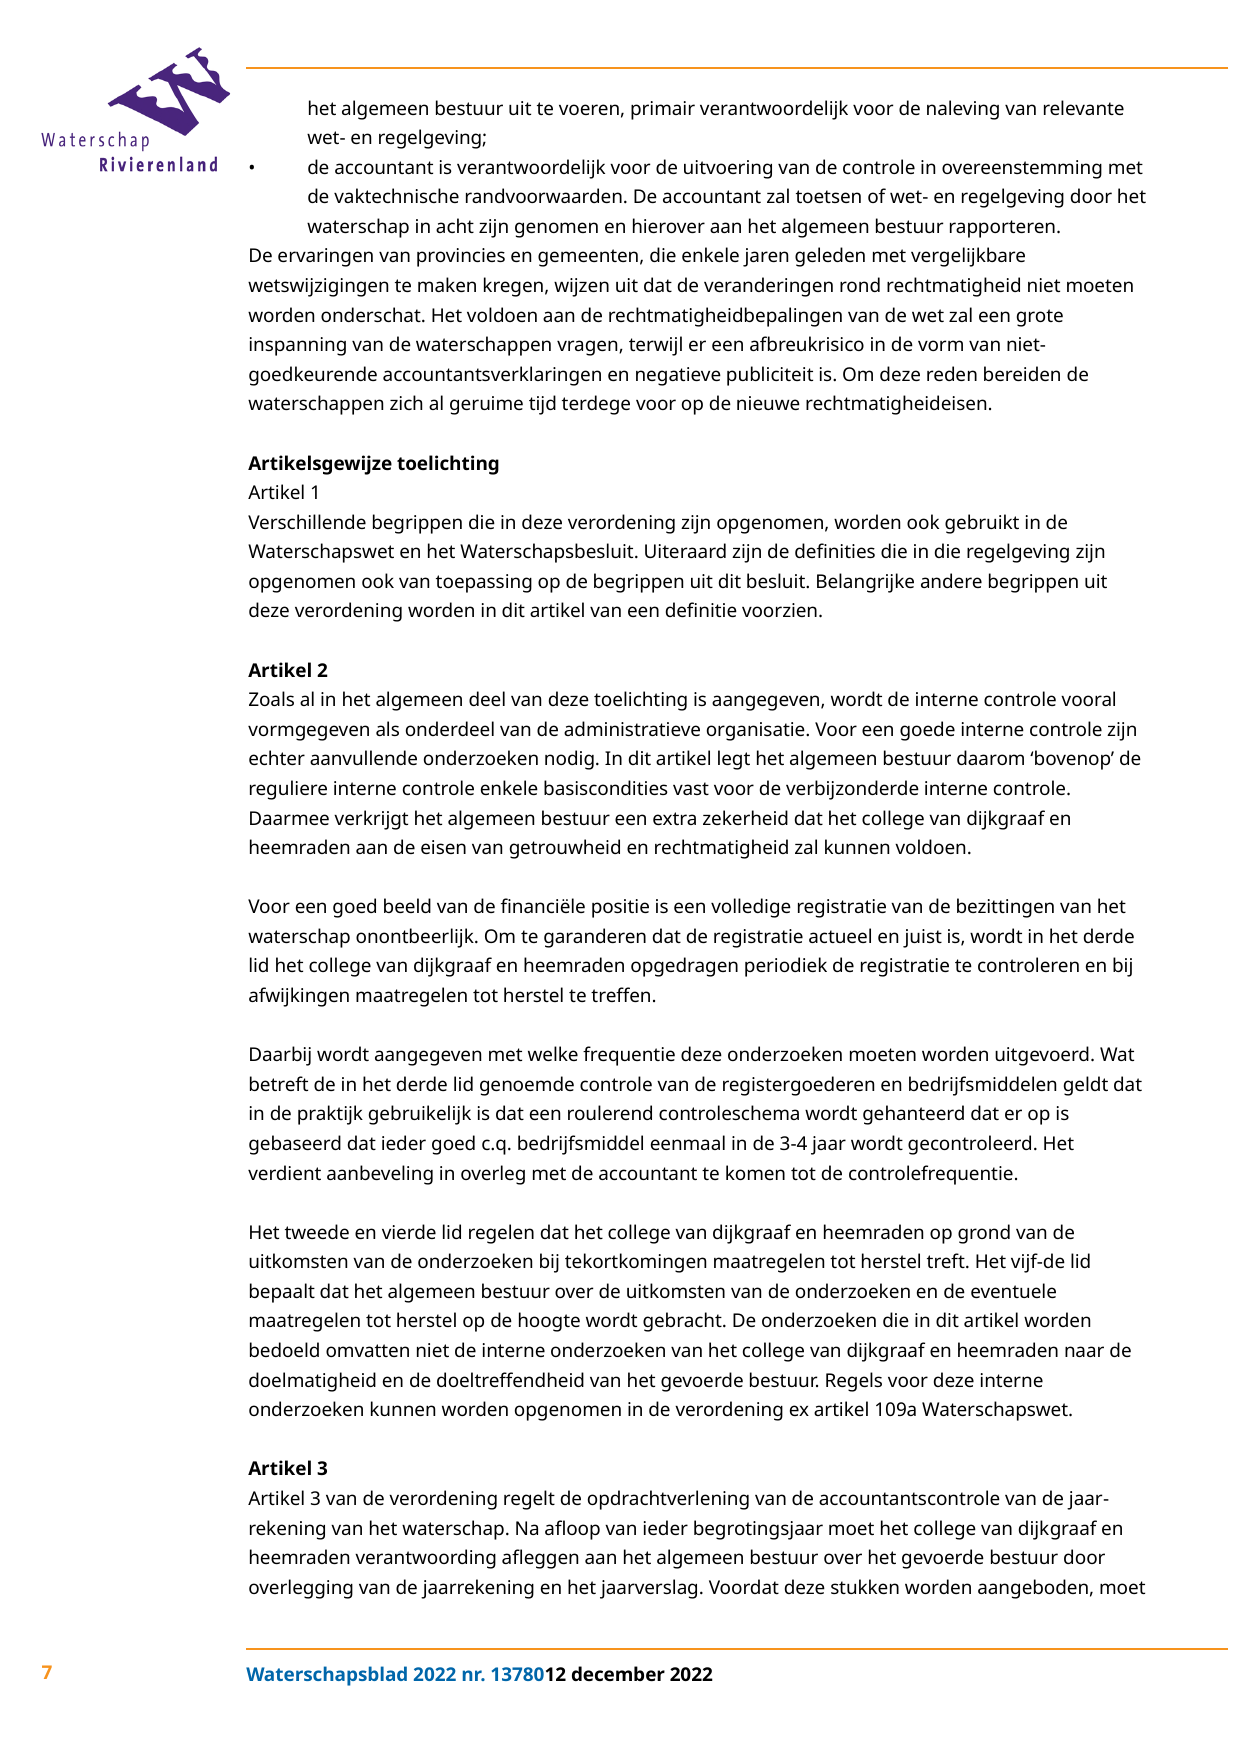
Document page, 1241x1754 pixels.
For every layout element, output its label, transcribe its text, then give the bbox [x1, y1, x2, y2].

text Verschillende begrippen die in deze verordening zijn opgenomen, worden ook gebruikt in de Waterschapswet en het Waterschapsbesluit. Uiteraard zijn de definities die in die regelgeving zijn opgenomen ook van toepassing op de begrippen uit dit besluit. Belangrijke andere begrippen uit deze verordening worden in dit artikel van een definitie voorzien. [248, 509, 1152, 623]
text Artikel 3 van de verordening regelt de opdrachtverlening van de accountantscontrole van de jaar­rekening van het waterschap. Na afloop van ieder begrotingsjaar moet het college van dijk­graaf en heemraden verantwoording afleggen aan het algemeen bestuur over het gevoerde bestuur door overlegging van de jaarrekening en het jaarverslag. Voordat deze stukken worden aangeboden, moet [248, 1485, 1152, 1600]
text Voor een goed beeld van de financiële positie is een volledige registratie van de bezittingen van het waterschap onontbeerlijk. Om te garanderen dat de registratie actueel en juist is, wordt in het derde lid het college van dijkgraaf en heemraden opgedragen periodiek de registratie te controleren en bij afwijkingen maatregelen tot herstel te treffen. [248, 893, 1152, 1008]
text Daarbij wordt aangegeven met welke frequentie deze onderzoeken moeten worden uitgevoerd. Wat betreft de in het derde lid genoemde controle van de registergoederen en bedrijfsmiddelen geldt dat in de praktijk gebruikelijk is dat een roulerend controleschema wordt gehanteerd dat er op is gebaseerd dat ieder goed c.q. bedrijfsmiddel eenmaal in de 3-4 jaar wordt gecontroleerd. Het verdient aanbeveling in overleg met de accountant te komen tot de controlefrequentie. [248, 1041, 1152, 1186]
text Artikel 3 [248, 1456, 1152, 1481]
text Artikelsgewijze toelichting [248, 450, 1152, 476]
list de accountant is verantwoordelijk voor de uitvoering van de controle in overeenstemming met de vaktechnische randvoorwaarden. De accountant zal toetsen of wet- en regelgeving door het waterschap in acht zijn genomen en hierover aan het algemeen bestuur rapporteren. [248, 154, 1152, 239]
text Het tweede en vierde lid regelen dat het college van dijkgraaf en heemraden op grond van de uitkomsten van de onderzoeken bij tekortkomingen maatregelen tot herstel treft. Het vijf-de lid bepaalt dat het algemeen bestuur over de uitkomsten van de onderzoeken en de eventuele maatregelen tot herstel op de hoogte wordt gebracht. De onderzoeken die in dit artikel worden bedoeld omvatten niet de interne onderzoeken van het college van dijkgraaf en heemraden naar de doelmatigheid en de doeltreffendheid van het gevoerde bestuur. Regels voor deze interne onderzoeken kunnen worden opgenomen in de verordening ex artikel 109a Waterschapswet. [248, 1219, 1152, 1422]
list het algemeen bestuur uit te voeren, primair verantwoordelijk voor de naleving van relevante wet- en regelgeving; [248, 95, 1152, 150]
text De ervaringen van provincies en gemeenten, die enkele jaren geleden met vergelijkbare wetswijzigingen te maken kregen, wijzen uit dat de veranderingen rond rechtmatigheid niet moeten worden onderschat. Het voldoen aan de rechtmatigheidbepalingen van de wet zal een grote inspanning van de waterschappen vragen, terwijl er een afbreukrisico in de vorm van niet-goedkeurende accountantsverklaringen en negatieve publiciteit is. Om deze reden bereiden de waterschappen zich al geruime tijd terdege voor op de nieuwe rechtmatigheideisen. [248, 243, 1152, 416]
text Artikel 1 [248, 479, 1152, 505]
text Artikel 2 [248, 657, 1152, 683]
text Zoals al in het algemeen deel van deze toelichting is aangegeven, wordt de interne controle vooral vormgegeven als onderdeel van de administratieve organisatie. Voor een goede interne controle zijn echter aanvullende onderzoeken nodig. In dit artikel legt het algemeen bestuur daarom ‘bovenop’ de reguliere interne controle enkele basiscondities vast voor de verbijzonderde interne controle. Daarmee verkrijgt het algemeen bestuur een extra zekerheid dat het college van dijkgraaf en heemraden aan de eisen van getrouwheid en rechtmatigheid zal kunnen voldoen. [248, 686, 1152, 860]
picture [41, 47, 231, 172]
